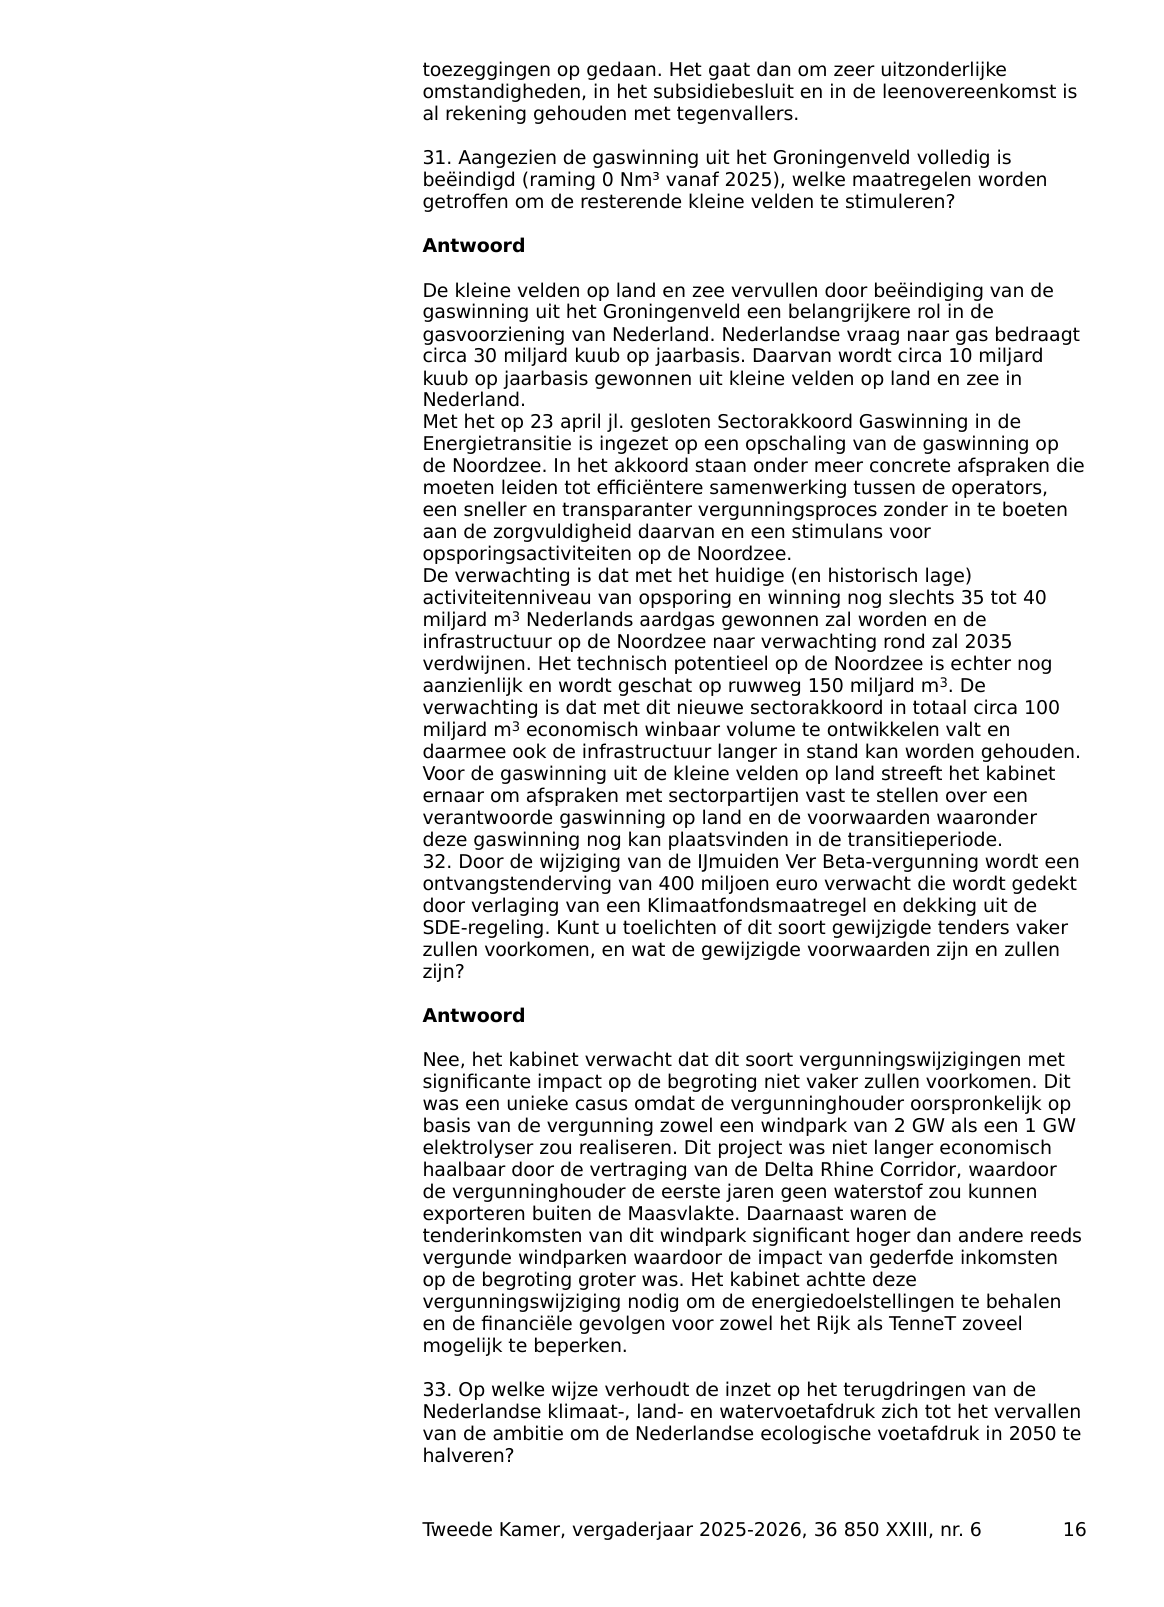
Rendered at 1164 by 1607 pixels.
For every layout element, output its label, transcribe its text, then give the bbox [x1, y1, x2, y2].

text 31. Aangezien de gaswinning uit het Groningenveld volledig is beëindigd (raming 0 Nm³ vanaf 2025), welke maatregelen worden getroffen om de resterende kleine velden te stimuleren? [422, 147, 1087, 213]
text Met het op 23 april jl. gesloten Sectorakkoord Gaswinning in de Energietransitie is ingezet op een opschaling van de gaswinning op de Noordzee. In het akkoord staan onder meer concrete afspraken die moeten leiden tot efficiëntere samenwerking tussen de operators, een sneller en transparanter vergunningsproces zonder in te boeten aan de zorgvuldigheid daarvan en een stimulans voor opsporingsactiviteiten op de Noordzee. [422, 411, 1087, 565]
text toezeggingen op gedaan. Het gaat dan om zeer uitzonderlijke omstandigheden, in het subsidiebesluit en in de leenovereenkomst is al rekening gehouden met tegenvallers. [422, 59, 1087, 125]
subtitle Antwoord [422, 235, 1087, 257]
subtitle Antwoord [422, 1005, 1087, 1027]
text De verwachting is dat met het huidige (en historisch lage) activiteitenniveau van opsporing en winning nog slechts 35 tot 40 miljard m3 Nederlands aardgas gewonnen zal worden en de infrastructuur op de Noordzee naar verwachting rond zal 2035 verdwijnen. Het technisch potentieel op de Noordzee is echter nog aanzienlijk en wordt geschat op ruwweg 150 miljard m3. De verwachting is dat met dit nieuwe sectorakkoord in totaal circa 100 miljard m3 economisch winbaar volume te ontwikkelen valt en daarmee ook de infrastructuur langer in stand kan worden gehouden. [422, 565, 1087, 763]
text De kleine velden op land en zee vervullen door beëindiging van de gaswinning uit het Groningenveld een belangrijkere rol in de gasvoorziening van Nederland. Nederlandse vraag naar gas bedraagt circa 30 miljard kuub op jaarbasis. Daarvan wordt circa 10 miljard kuub op jaarbasis gewonnen uit kleine velden op land en zee in Nederland. [422, 279, 1087, 411]
text Nee, het kabinet verwacht dat dit soort vergunningswijzigingen met significante impact op de begroting niet vaker zullen voorkomen. Dit was een unieke casus omdat de vergunninghouder oorspronkelijk op basis van de vergunning zowel een windpark van 2 GW als een 1 GW elektrolyser zou realiseren. Dit project was niet langer economisch haalbaar door de vertraging van de Delta Rhine Corridor, waardoor de vergunninghouder de eerste jaren geen waterstof zou kunnen exporteren buiten de Maasvlakte. Daarnaast waren de tenderinkomsten van dit windpark significant hoger dan andere reeds vergunde windparken waardoor de impact van gederfde inkomsten op de begroting groter was. Het kabinet achtte deze vergunningswijziging nodig om de energiedoelstellingen te behalen en de financiële gevolgen voor zowel het Rijk als TenneT zoveel mogelijk te beperken. [422, 1049, 1087, 1357]
text Voor de gaswinning uit de kleine velden op land streeft het kabinet ernaar om afspraken met sectorpartijen vast te stellen over een verantwoorde gaswinning op land en de voorwaarden waaronder deze gaswinning nog kan plaatsvinden in de transitieperiode. [422, 763, 1087, 851]
text 33. Op welke wijze verhoudt de inzet op het terugdringen van de Nederlandse klimaat-, land- en watervoetafdruk zich tot het vervallen van de ambitie om de Nederlandse ecologische voetafdruk in 2050 te halveren? [422, 1379, 1087, 1467]
text 32. Door de wijziging van de IJmuiden Ver Beta-vergunning wordt een ontvangstenderving van 400 miljoen euro verwacht die wordt gedekt door verlaging van een Klimaatfondsmaatregel en dekking uit de SDE-regeling. Kunt u toelichten of dit soort gewijzigde tenders vaker zullen voorkomen, en wat de gewijzigde voorwaarden zijn en zullen zijn? [422, 851, 1087, 983]
